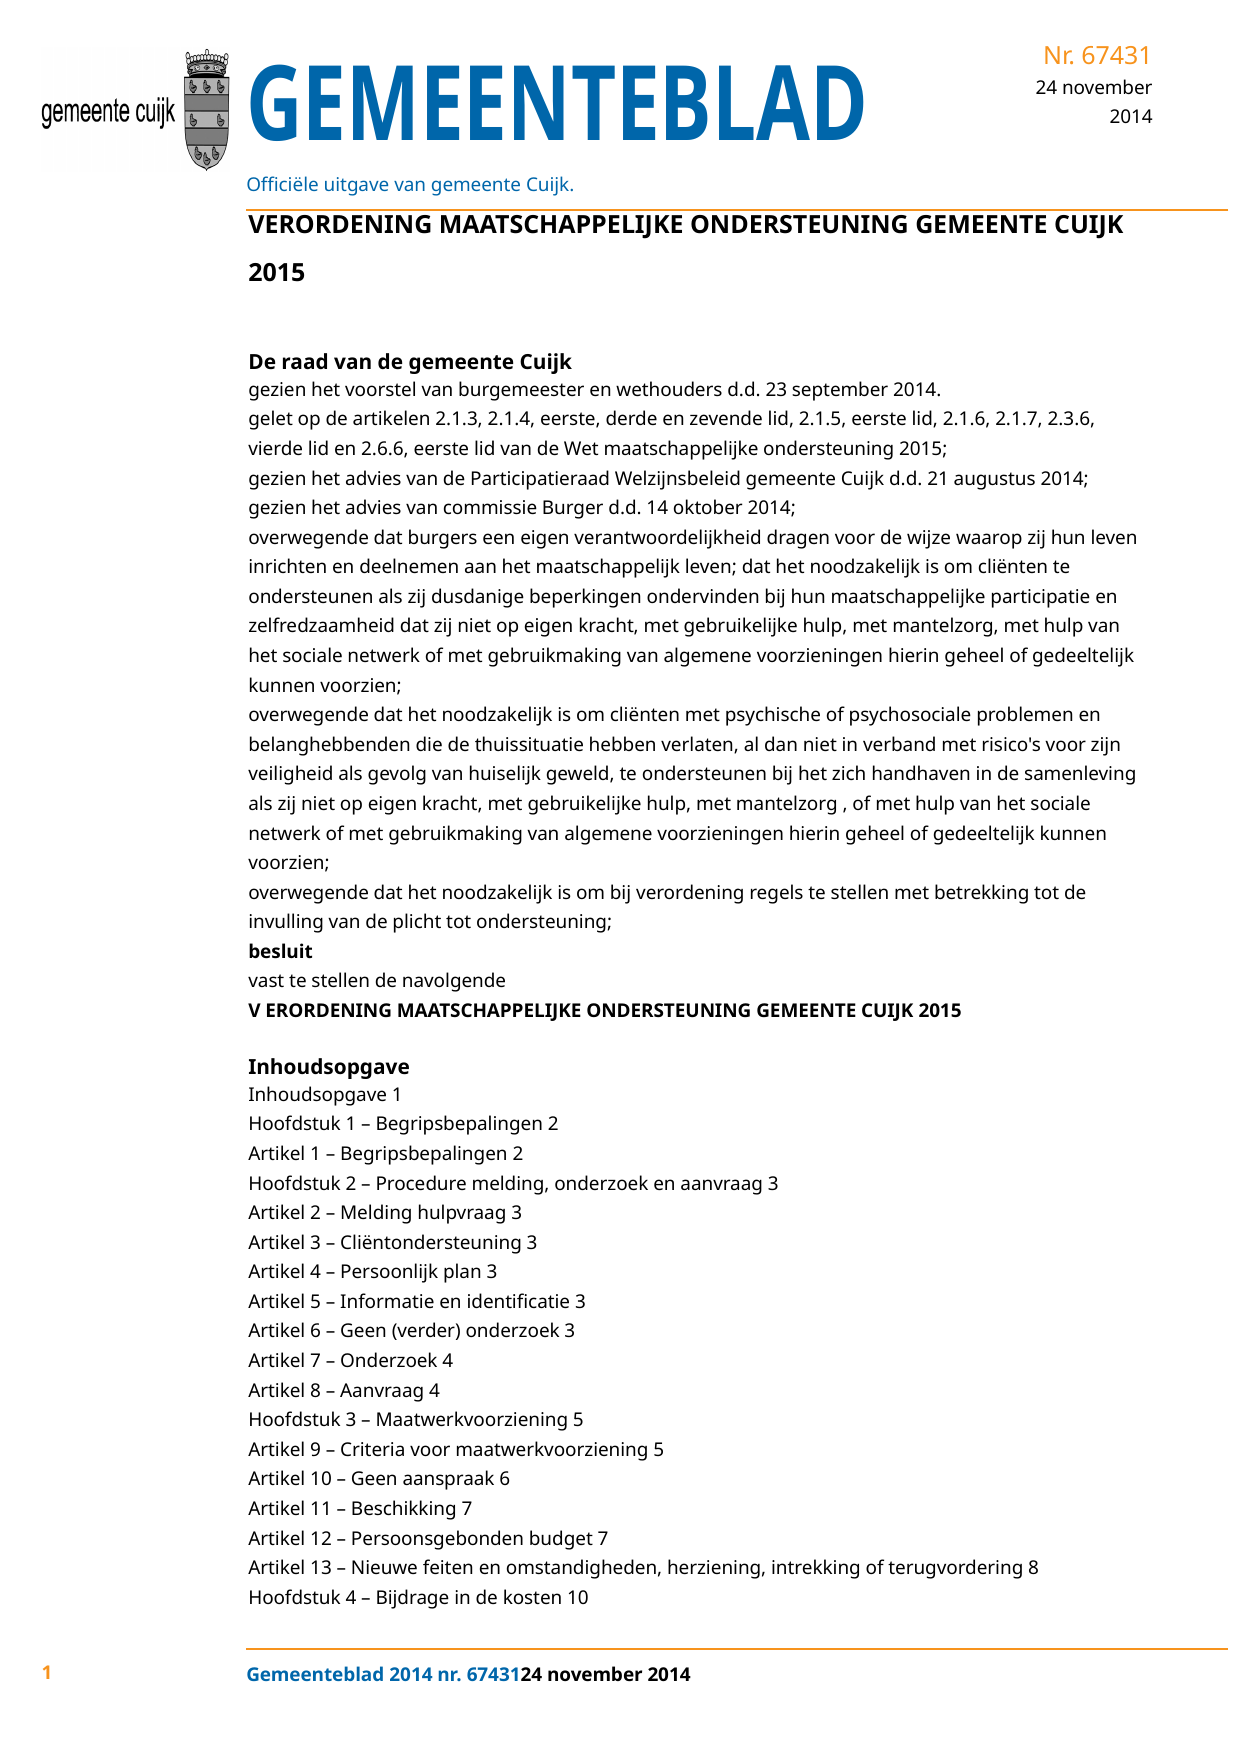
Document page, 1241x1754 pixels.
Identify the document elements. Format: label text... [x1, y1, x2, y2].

text V ERORDENING MAATSCHAPPELIJKE ONDERSTEUNING GEMEENTE CUIJK 2015 [248, 997, 1152, 1023]
text besluit [248, 938, 1152, 964]
text Artikel 12 – Persoonsgebonden budget 7 [248, 1525, 1152, 1550]
text Inhoudsopgave 1 [248, 1081, 1152, 1107]
text Artikel 13 – Nieuwe feiten en omstandigheden, herziening, intrekking of terugvordering 8 [248, 1554, 1152, 1580]
text Hoofdstuk 1 – Begripsbepalingen 2 [248, 1111, 1152, 1136]
text Artikel 8 – Aanvraag 4 [248, 1377, 1152, 1402]
text VERORDENING MAATSCHAPPELIJKE ONDERSTEUNING GEMEENTE CUIJK 2015 [248, 211, 1152, 288]
text Artikel 10 – Geen aanspraak 6 [248, 1466, 1152, 1491]
text De raad van de gemeente Cuijk [248, 347, 1152, 376]
text gezien het advies van de Participatieraad Welzijnsbeleid gemeente Cuijk d.d. 21 augustus 2014; [248, 465, 1152, 490]
text Artikel 2 – Melding hulpvraag 3 [248, 1199, 1152, 1225]
text Artikel 4 – Persoonlijk plan 3 [248, 1258, 1152, 1284]
text Artikel 6 – Geen (verder) onderzoek 3 [248, 1318, 1152, 1343]
text gezien het advies van commissie Burger d.d. 14 oktober 2014; [248, 494, 1152, 520]
picture [41, 47, 231, 172]
text overwegende dat het noodzakelijk is om bij verordening regels te stellen met betrekking tot de invulling van de plicht tot ondersteuning; [248, 879, 1152, 934]
text Hoofdstuk 4 – Bijdrage in de kosten 10 [248, 1584, 1152, 1609]
text Inhoudsopgave [248, 1052, 1152, 1081]
text Hoofdstuk 3 – Maatwerkvoorziening 5 [248, 1406, 1152, 1432]
text vast te stellen de navolgende [248, 968, 1152, 993]
text Artikel 5 – Informatie en identificatie 3 [248, 1288, 1152, 1314]
text overwegende dat het noodzakelijk is om cliënten met psychische of psychosociale problemen en belanghebbenden die de thuissituatie hebben verlaten, al dan niet in verband met risico's voor zijn veiligheid als gevolg van huiselijk geweld, te ondersteunen bij het zich handhaven in de samenleving als zij niet op eigen kracht, met gebruikelijke hulp, met mantelzorg , of met hulp van het sociale netwerk of met gebruikmaking van algemene voorzieningen hierin geheel of gedeeltelijk kunnen voorzien; [248, 701, 1152, 875]
text gezien het voorstel van burgemeester en wethouders d.d. 23 september 2014. [248, 376, 1152, 402]
text overwegende dat burgers een eigen verantwoordelijkheid dragen voor de wijze waarop zij hun leven inrichten en deelnemen aan het maatschappelijk leven; dat het noodzakelijk is om cliënten te ondersteunen als zij dusdanige beperkingen ondervinden bij hun maatschappelijke participatie en zelfredzaamheid dat zij niet op eigen kracht, met gebruikelijke hulp, met mantelzorg, met hulp van het sociale netwerk of met gebruikmaking van algemene voorzieningen hierin geheel of gedeeltelijk kunnen voorzien; [248, 524, 1152, 697]
text Artikel 9 – Criteria voor maatwerkvoorziening 5 [248, 1436, 1152, 1462]
text Artikel 7 – Onderzoek 4 [248, 1347, 1152, 1373]
text Artikel 3 – Cliëntondersteuning 3 [248, 1229, 1152, 1254]
text gelet op de artikelen 2.1.3, 2.1.4, eerste, derde en zevende lid, 2.1.5, eerste lid, 2.1.6, 2.1.7, 2.3.6, vierde lid en 2.6.6, eerste lid van de Wet maatschappelijke ondersteuning 2015; [248, 406, 1152, 461]
text Artikel 11 – Beschikking 7 [248, 1495, 1152, 1521]
text Hoofdstuk 2 – Procedure melding, onderzoek en aanvraag 3 [248, 1170, 1152, 1195]
text Artikel 1 – Begripsbepalingen 2 [248, 1140, 1152, 1166]
